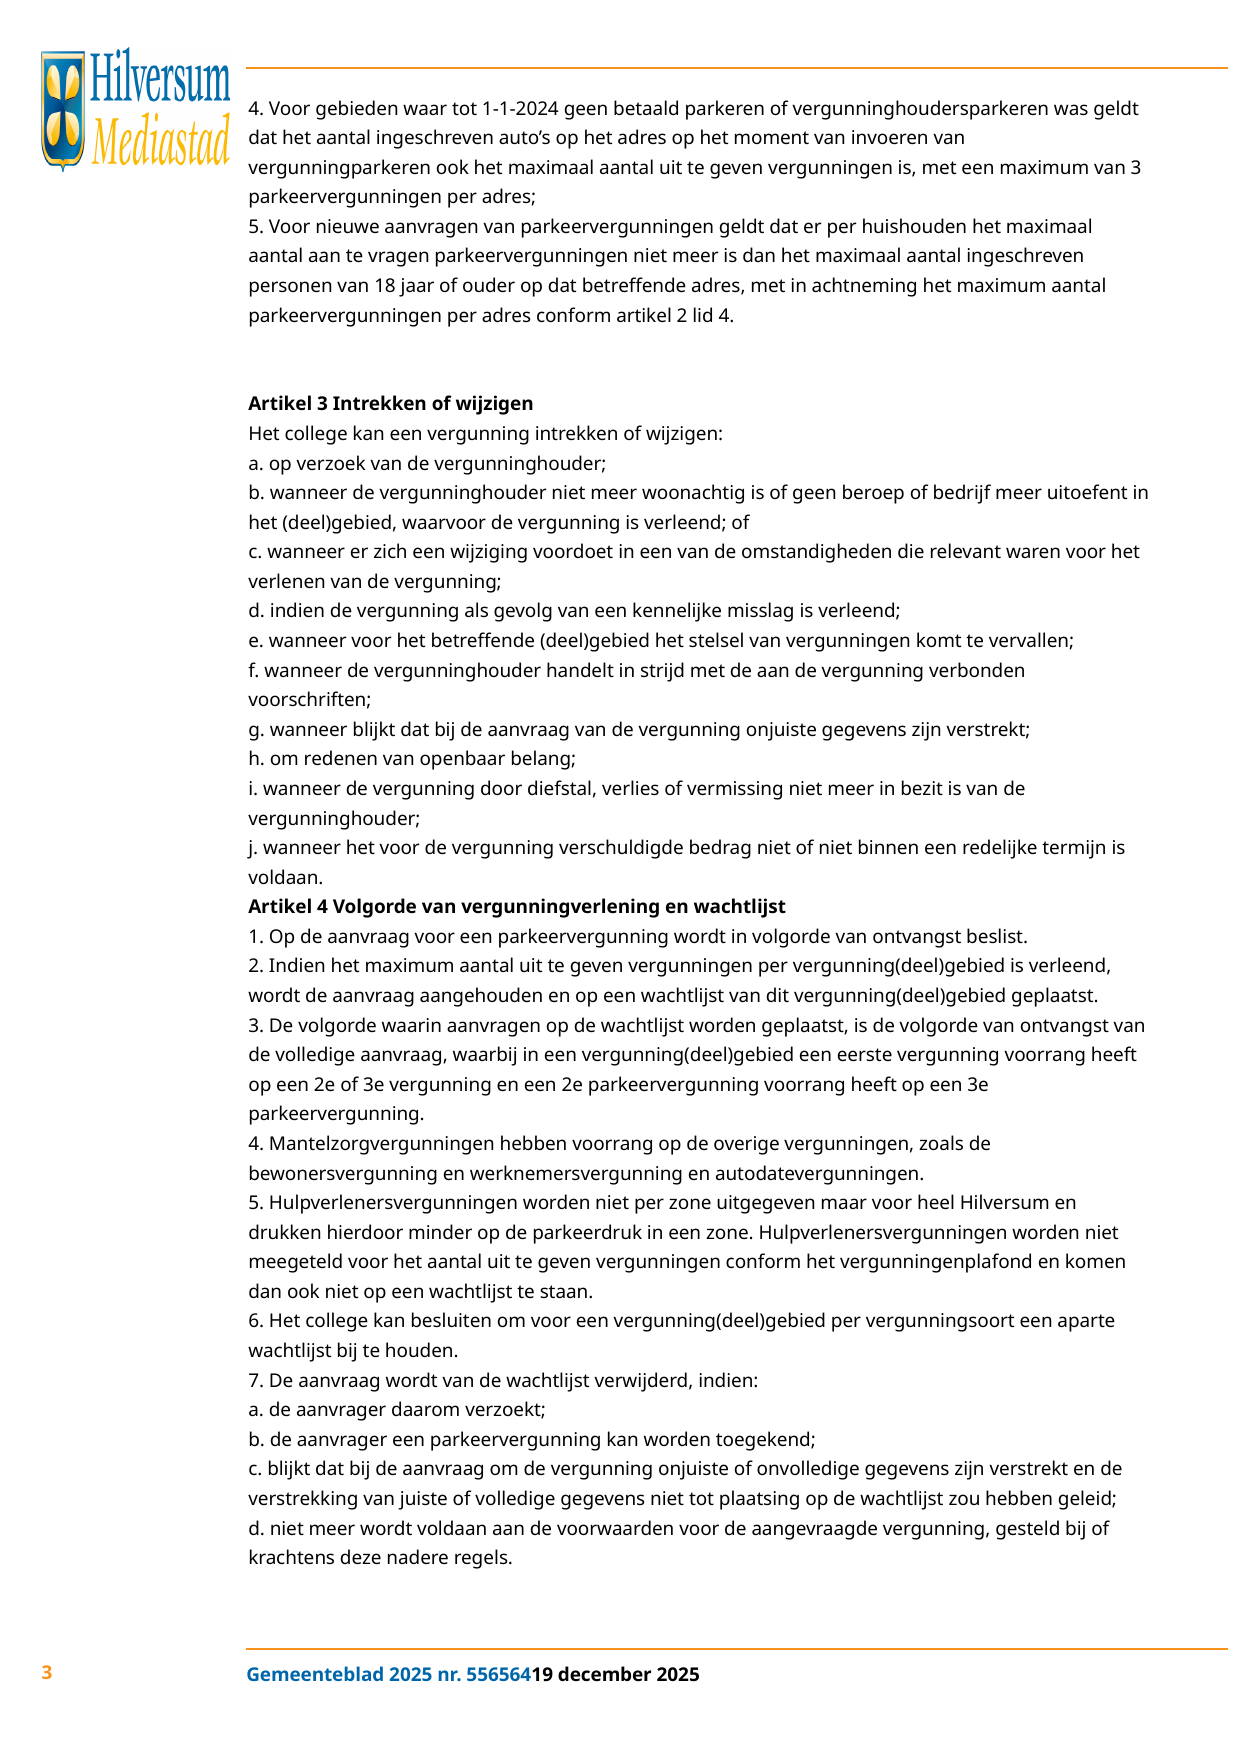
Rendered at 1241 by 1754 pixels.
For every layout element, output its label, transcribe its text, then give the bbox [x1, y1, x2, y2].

text c. wanneer er zich een wijziging voordoet in een van de omstandigheden die relevant waren voor het verlenen van de vergunning; [248, 538, 1152, 594]
text d. niet meer wordt voldaan aan de voorwaarden voor de aangevraagde vergunning, gesteld bij of krachtens deze nadere regels. [248, 1515, 1152, 1570]
text j. wanneer het voor de vergunning verschuldigde bedrag niet of niet binnen een redelijke termijn is voldaan. [248, 834, 1152, 890]
text b. wanneer de vergunninghouder niet meer woonachtig is of geen beroep of bedrijf meer uitoefent in het (deel)gebied, waarvoor de vergunning is verleend; of [248, 479, 1152, 535]
text e. wanneer voor het betreffende (deel)gebied het stelsel van vergunningen komt te vervallen; [248, 627, 1152, 653]
text 4. Voor gebieden waar tot 1-1-2024 geen betaald parkeren of vergunninghoudersparkeren was geldt dat het aantal ingeschreven auto’s op het adres op het moment van invoeren van vergunningparkeren ook het maximaal aantal uit te geven vergunningen is, met een maximum van 3 parkeervergunningen per adres; [248, 95, 1152, 209]
text 4. Mantelzorgvergunningen hebben voorrang op de overige vergunningen, zoals de bewonersvergunning en werknemersvergunning en autodatevergunningen. [248, 1130, 1152, 1186]
text 5. Voor nieuwe aanvragen van parkeervergunningen geldt dat er per huishouden het maximaal aantal aan te vragen parkeervergunningen niet meer is dan het maximaal aantal ingeschreven personen van 18 jaar of ouder op dat betreffende adres, met in achtneming het maximum aantal parkeervergunningen per adres conform artikel 2 lid 4. [248, 213, 1152, 328]
text Artikel 4 Volgorde van vergunningverlening en wachtlijst [248, 893, 1152, 919]
text a. de aanvrager daarom verzoekt; [248, 1396, 1152, 1422]
text 3. De volgorde waarin aanvragen op de wachtlijst worden geplaatst, is de volgorde van ontvangst van de volledige aanvraag, waarbij in een vergunning(deel)gebied een eerste vergunning voorrang heeft op een 2e of 3e vergunning en een 2e parkeervergunning voorrang heeft op een 3e parkeervergunning. [248, 1012, 1152, 1126]
text 6. Het college kan besluiten om voor een vergunning(deel)gebied per vergunningsoort een aparte wachtlijst bij te houden. [248, 1308, 1152, 1363]
text Artikel 3 Intrekken of wijzigen [248, 391, 1152, 416]
text g. wanneer blijkt dat bij de aanvraag van de vergunning onjuiste gegevens zijn verstrekt; [248, 716, 1152, 742]
picture [41, 47, 231, 172]
text i. wanneer de vergunning door diefstal, verlies of vermissing niet meer in bezit is van de vergunninghouder; [248, 775, 1152, 831]
text a. op verzoek van de vergunninghouder; [248, 450, 1152, 476]
text 7. De aanvraag wordt van de wachtlijst verwijderd, indien: [248, 1367, 1152, 1393]
text 2. Indien het maximum aantal uit te geven vergunningen per vergunning(deel)gebied is verleend, wordt de aanvraag aangehouden en op een wachtlijst van dit vergunning(deel)gebied geplaatst. [248, 953, 1152, 1008]
text Het college kan een vergunning intrekken of wijzigen: [248, 420, 1152, 446]
text c. blijkt dat bij de aanvraag om de vergunning onjuiste of onvolledige gegevens zijn verstrekt en de verstrekking van juiste of volledige gegevens niet tot plaatsing op de wachtlijst zou hebben geleid; [248, 1456, 1152, 1511]
text b. de aanvrager een parkeervergunning kan worden toegekend; [248, 1426, 1152, 1452]
text d. indien de vergunning als gevolg van een kennelijke misslag is verleend; [248, 598, 1152, 623]
text h. om redenen van openbaar belang; [248, 746, 1152, 771]
text f. wanneer de vergunninghouder handelt in strijd met de aan de vergunning verbonden voorschriften; [248, 657, 1152, 712]
text 5. Hulpverlenersvergunningen worden niet per zone uitgegeven maar voor heel Hilversum en drukken hierdoor minder op de parkeerdruk in een zone. Hulpverlenersvergunningen worden niet meegeteld voor het aantal uit te geven vergunningen conform het vergunningenplafond en komen dan ook niet op een wachtlijst te staan. [248, 1189, 1152, 1304]
text 1. Op de aanvraag voor een parkeervergunning wordt in volgorde van ontvangst beslist. [248, 923, 1152, 949]
